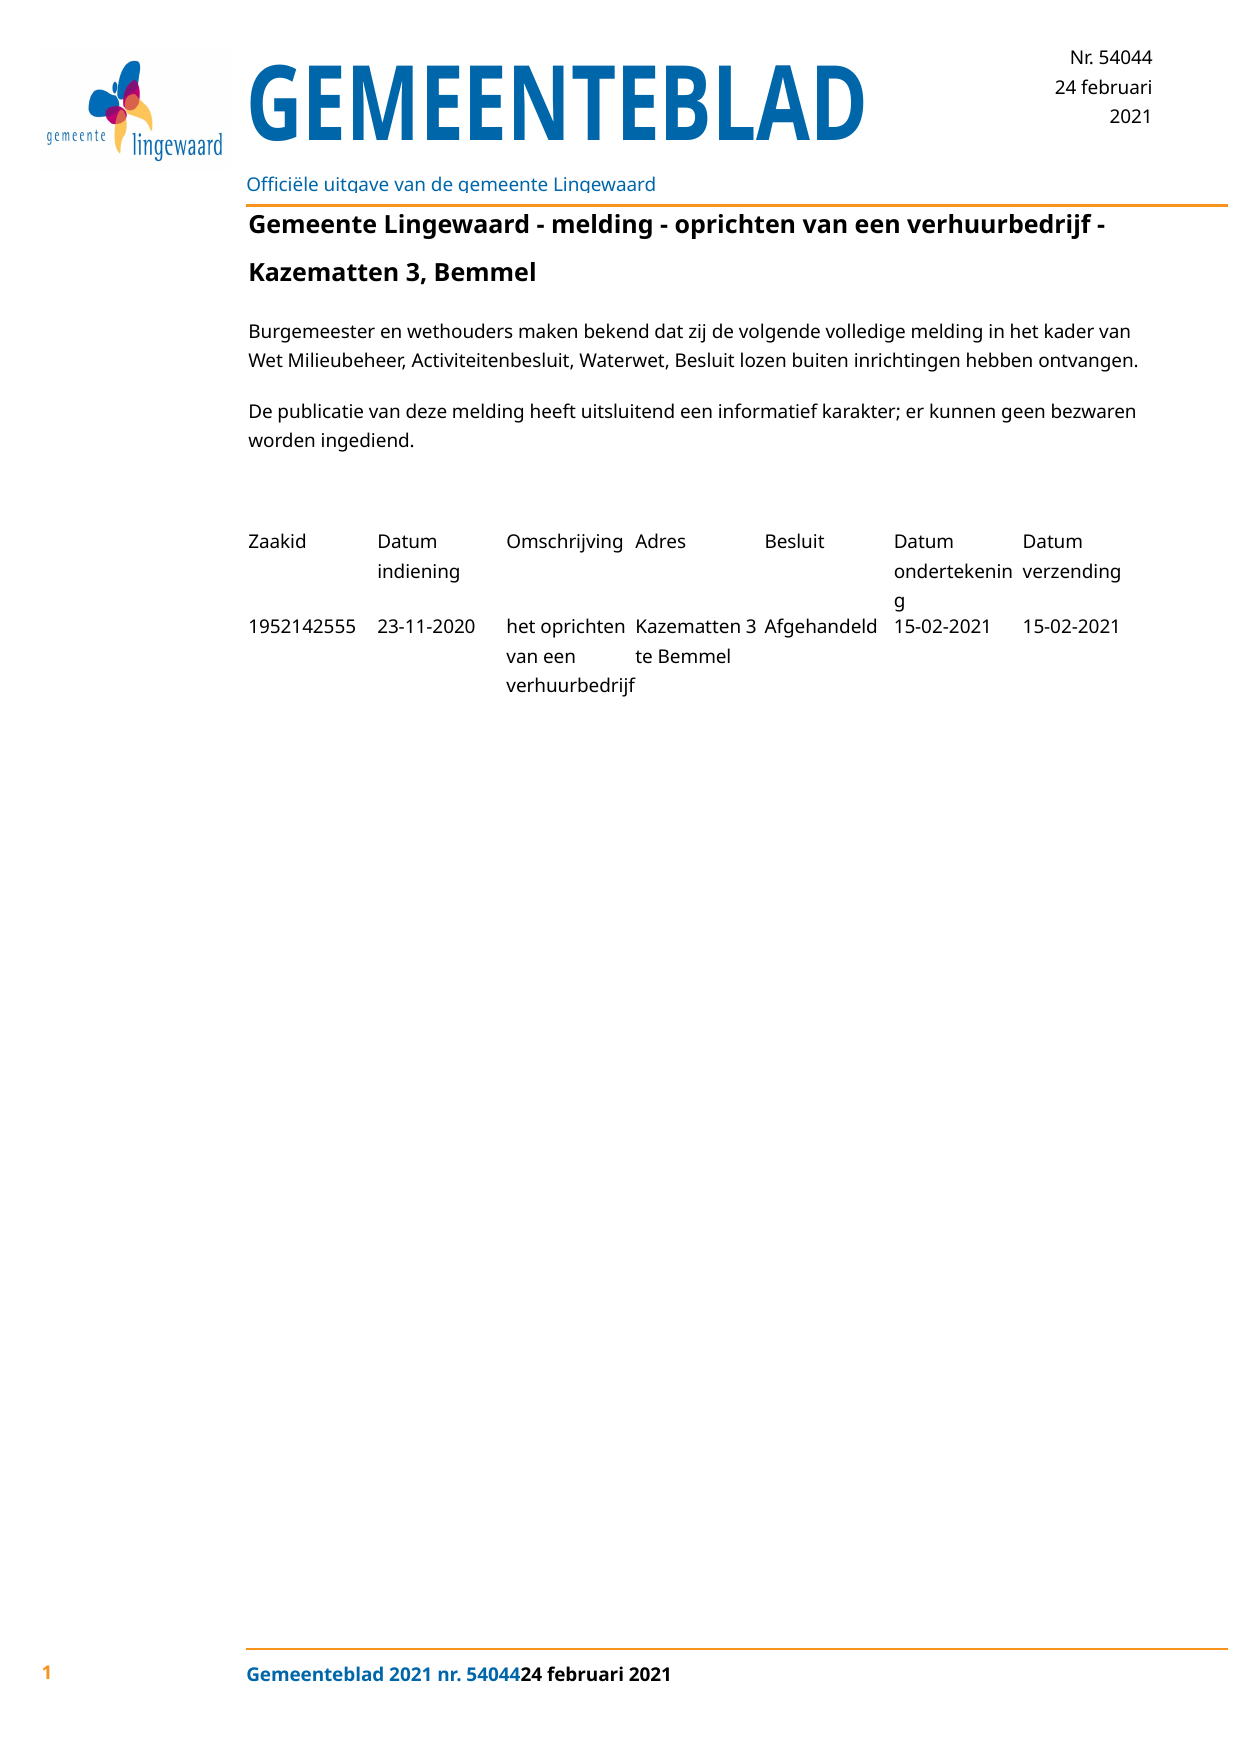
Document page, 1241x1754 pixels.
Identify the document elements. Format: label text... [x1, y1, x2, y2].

text De publicatie van deze melding heeft uitsluitend een informatief karakter; er kunnen geen bezwaren worden ingediend. [248, 398, 1152, 453]
table_cell 15-02-2021 [1023, 613, 1152, 698]
text Burgemeester en wethouders maken bekend dat zij de volgende volledige melding in het kader van Wet Milieubeheer, Activiteitenbesluit, Waterwet, Besluit lozen buiten inrichtingen hebben ontvangen. [248, 318, 1152, 373]
text Gemeente Lingewaard - melding - oprichten van een verhuurbedrijf - Kazematten 3, Bemmel [248, 207, 1152, 288]
table_cell het oprichten van een verhuurbedrijf [506, 613, 635, 698]
table_cell Kazematten 3 te Bemmel [635, 613, 764, 698]
table_header Adres [635, 529, 764, 613]
picture [41, 47, 231, 172]
table_header Zaakid [248, 529, 377, 613]
table_cell 1952142555 [248, 613, 377, 698]
table_cell 23-11-2020 [377, 613, 506, 698]
table_header Datum indiening [377, 529, 506, 613]
table_header Besluit [764, 529, 893, 613]
table_header Datum ondertekening [894, 529, 1022, 613]
table_cell Afgehandeld [764, 613, 893, 698]
table_header Datum verzending [1023, 529, 1152, 613]
table_cell 15-02-2021 [894, 613, 1022, 698]
table_header Omschrijving [506, 529, 635, 613]
